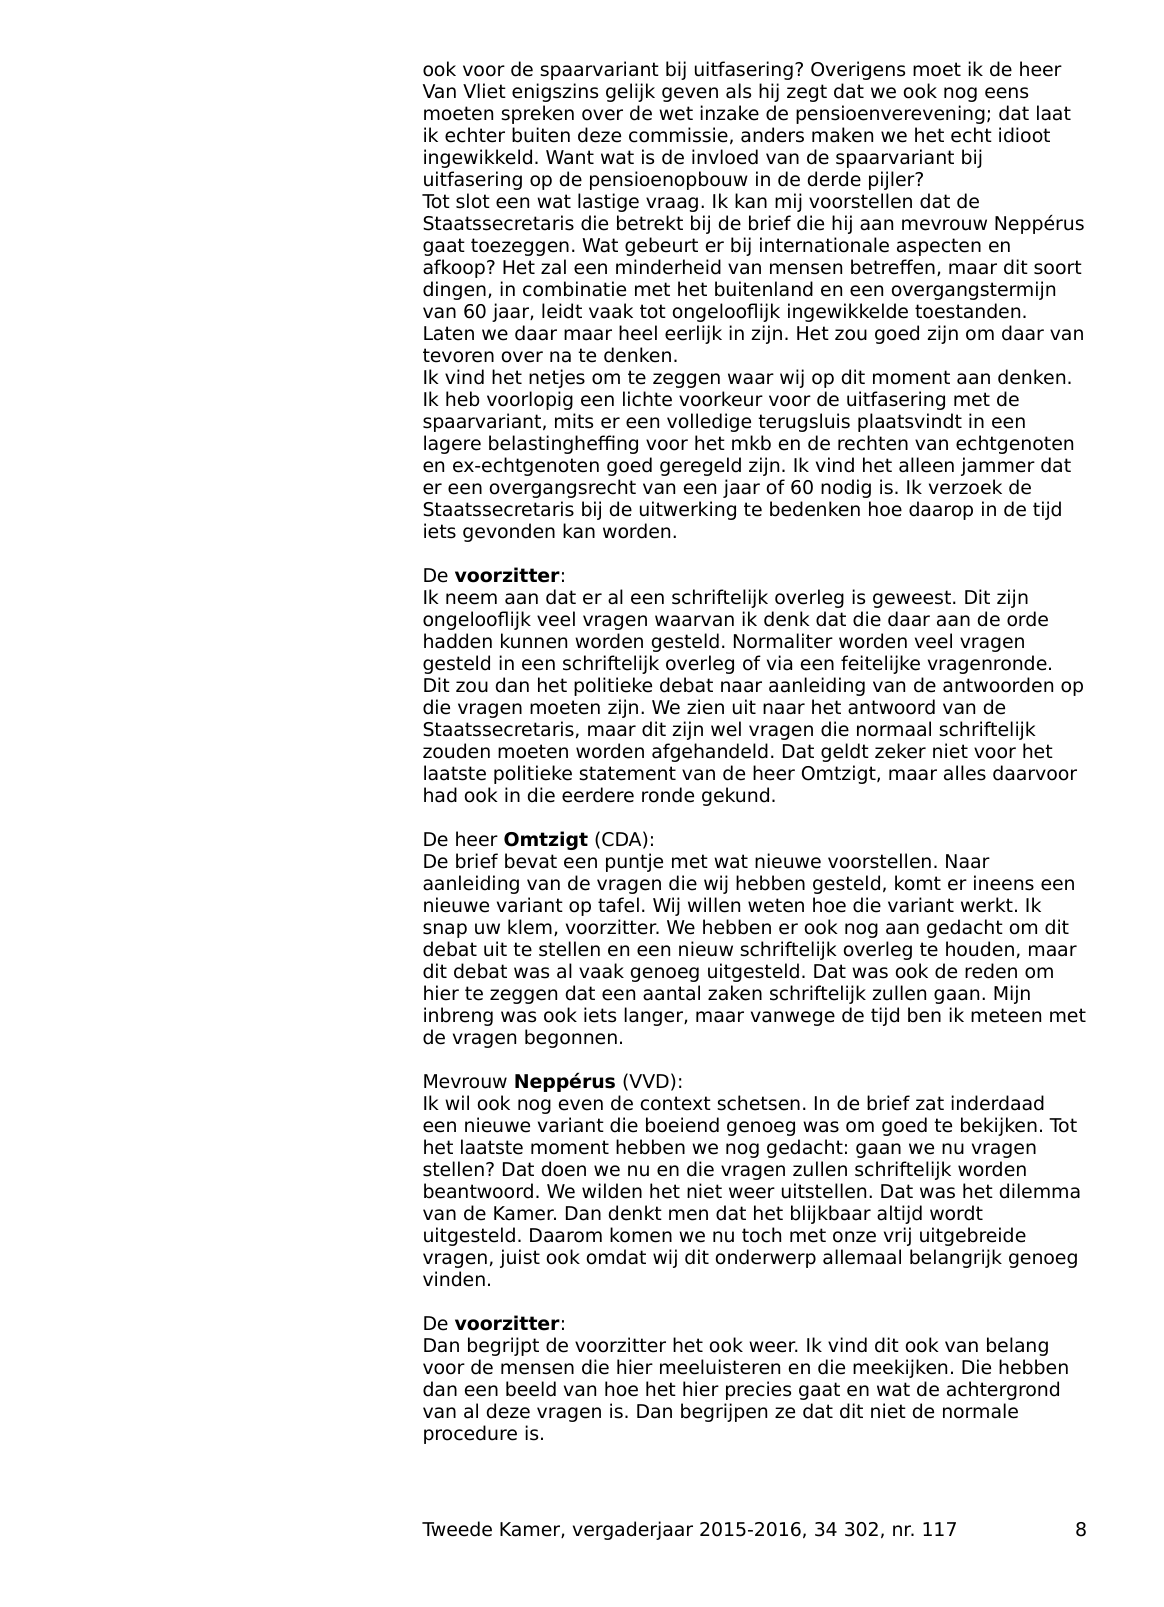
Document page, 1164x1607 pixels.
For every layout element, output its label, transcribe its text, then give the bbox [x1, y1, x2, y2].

text De voorzitter: [422, 1313, 1087, 1335]
text Mevrouw Neppérus (VVD): [422, 1071, 1087, 1093]
text Tot slot een wat lastige vraag. Ik kan mij voorstellen dat de Staatssecretaris die betrekt bij de brief die hij aan mevrouw Neppérus gaat toezeggen. Wat gebeurt er bij internationale aspecten en afkoop? Het zal een minderheid van mensen betreffen, maar dit soort dingen, in combinatie met het buitenland en een overgangstermijn van 60 jaar, leidt vaak tot ongelooflijk ingewikkelde toestanden. Laten we daar maar heel eerlijk in zijn. Het zou goed zijn om daar van tevoren over na te denken. [422, 191, 1087, 367]
text De voorzitter: [422, 565, 1087, 587]
text Ik wil ook nog even de context schetsen. In de brief zat inderdaad een nieuwe variant die boeiend genoeg was om goed te bekijken. Tot het laatste moment hebben we nog gedacht: gaan we nu vragen stellen? Dat doen we nu en die vragen zullen schriftelijk worden beantwoord. We wilden het niet weer uitstellen. Dat was het dilemma van de Kamer. Dan denkt men dat het blijkbaar altijd wordt uitgesteld. Daarom komen we nu toch met onze vrij uitgebreide vragen, juist ook omdat wij dit onderwerp allemaal belangrijk genoeg vinden. [422, 1093, 1087, 1291]
text Dan begrijpt de voorzitter het ook weer. Ik vind dit ook van belang voor de mensen die hier meeluisteren en die meekijken. Die hebben dan een beeld van hoe het hier precies gaat en wat de achtergrond van al deze vragen is. Dan begrijpen ze dat dit niet de normale procedure is. [422, 1335, 1087, 1444]
text De heer Omtzigt (CDA): [422, 829, 1087, 851]
text Ik neem aan dat er al een schriftelijk overleg is geweest. Dit zijn ongelooflijk veel vragen waarvan ik denk dat die daar aan de orde hadden kunnen worden gesteld. Normaliter worden veel vragen gesteld in een schriftelijk overleg of via een feitelijke vragenronde. Dit zou dan het politieke debat naar aanleiding van de antwoorden op die vragen moeten zijn. We zien uit naar het antwoord van de Staatssecretaris, maar dit zijn wel vragen die normaal schriftelijk zouden moeten worden afgehandeld. Dat geldt zeker niet voor het laatste politieke statement van de heer Omtzigt, maar alles daarvoor had ook in die eerdere ronde gekund. [422, 587, 1087, 807]
text ook voor de spaarvariant bij uitfasering? Overigens moet ik de heer Van Vliet enigszins gelijk geven als hij zegt dat we ook nog eens moeten spreken over de wet inzake de pensioenverevening; dat laat ik echter buiten deze commissie, anders maken we het echt idioot ingewikkeld. Want wat is de invloed van de spaarvariant bij uitfasering op de pensioenopbouw in de derde pijler? [422, 59, 1087, 191]
text Ik vind het netjes om te zeggen waar wij op dit moment aan denken. Ik heb voorlopig een lichte voorkeur voor de uitfasering met de spaarvariant, mits er een volledige terugsluis plaatsvindt in een lagere belastingheffing voor het mkb en de rechten van echtgenoten en ex-echtgenoten goed geregeld zijn. Ik vind het alleen jammer dat er een overgangsrecht van een jaar of 60 nodig is. Ik verzoek de Staatssecretaris bij de uitwerking te bedenken hoe daarop in de tijd iets gevonden kan worden. [422, 367, 1087, 543]
text De brief bevat een puntje met wat nieuwe voorstellen. Naar aanleiding van de vragen die wij hebben gesteld, komt er ineens een nieuwe variant op tafel. Wij willen weten hoe die variant werkt. Ik snap uw klem, voorzitter. We hebben er ook nog aan gedacht om dit debat uit te stellen en een nieuw schriftelijk overleg te houden, maar dit debat was al vaak genoeg uitgesteld. Dat was ook de reden om hier te zeggen dat een aantal zaken schriftelijk zullen gaan. Mijn inbreng was ook iets langer, maar vanwege de tijd ben ik meteen met de vragen begonnen. [422, 851, 1087, 1048]
